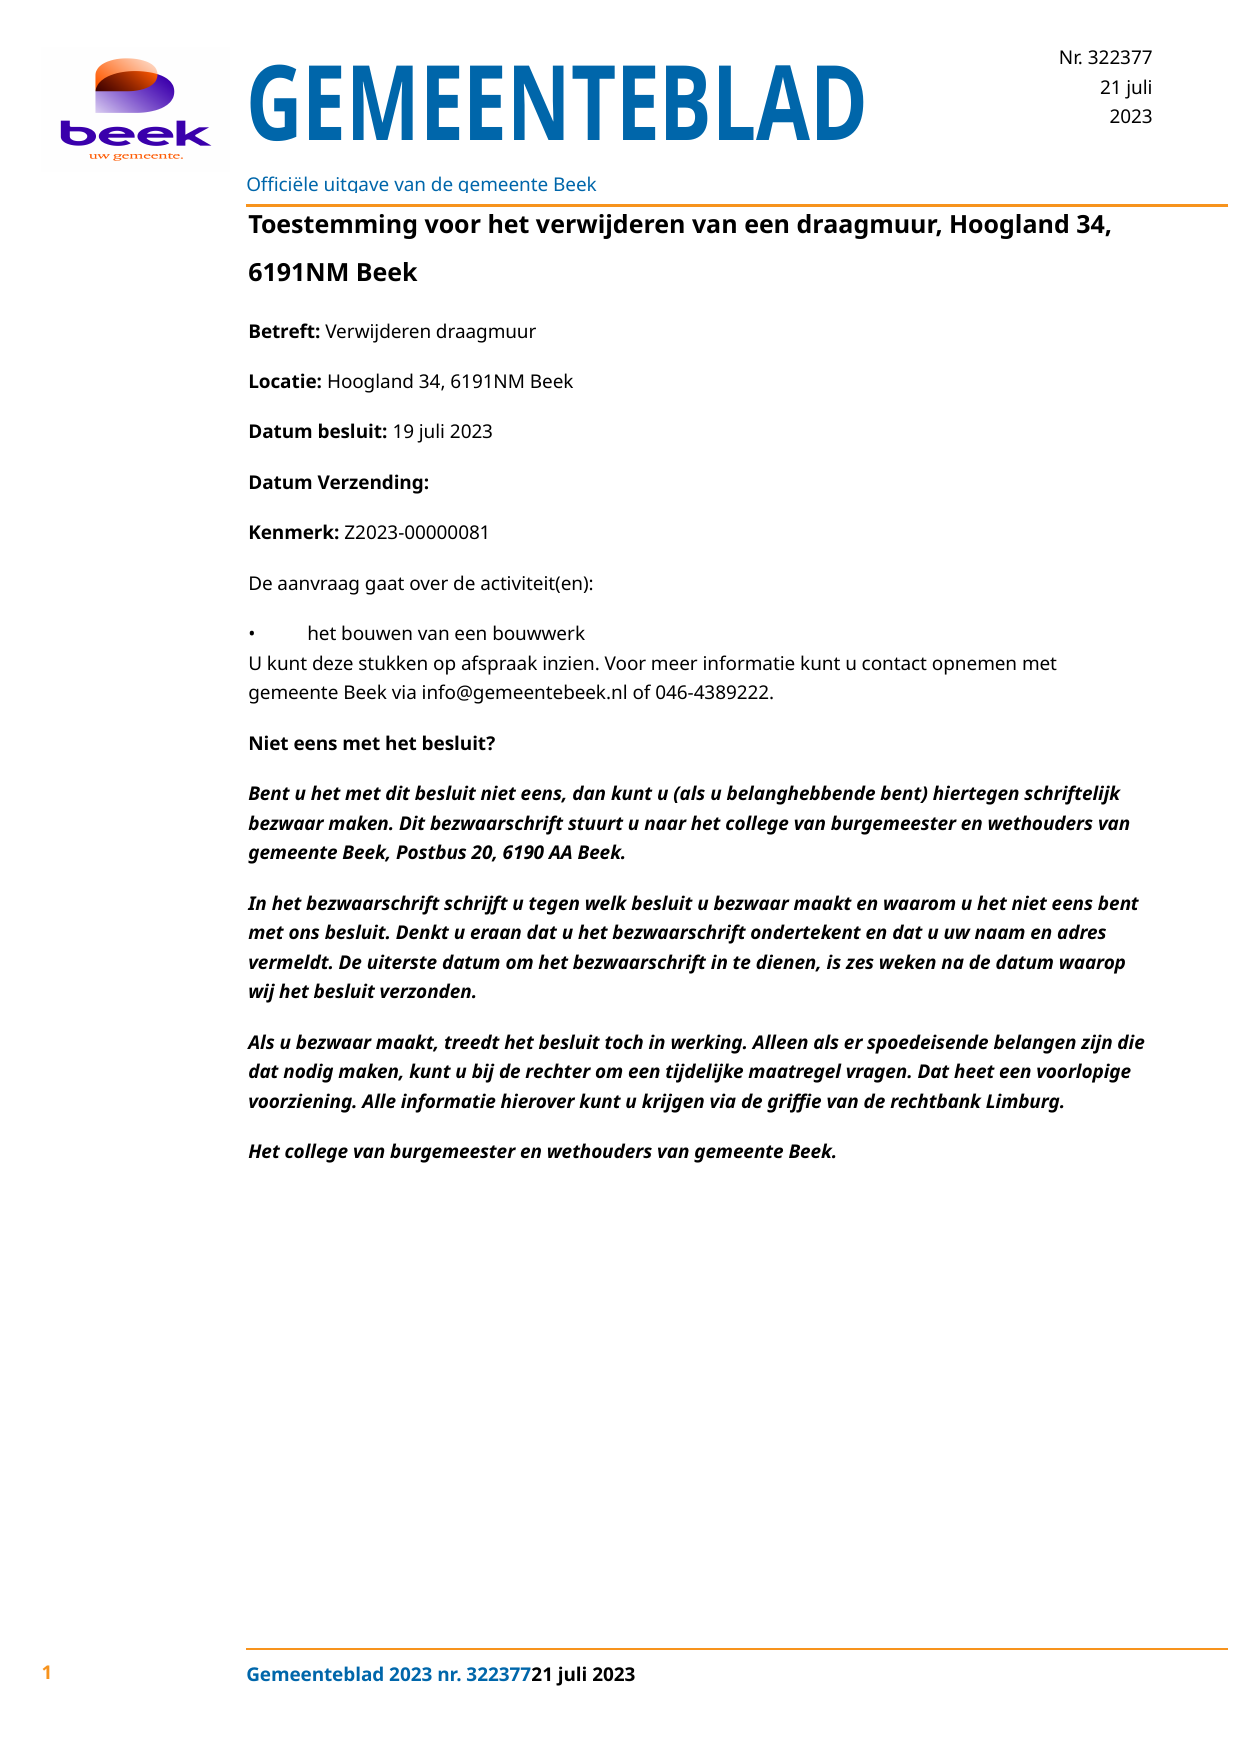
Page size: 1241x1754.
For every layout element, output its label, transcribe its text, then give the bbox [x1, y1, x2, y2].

text Toestemming voor het verwijderen van een draagmuur, Hoogland 34, 6191NM Beek [248, 207, 1152, 288]
picture [41, 47, 231, 172]
list het bouwen van een bouwwerk [248, 620, 1152, 646]
text Kenmerk: Z2023-00000081 [248, 519, 1152, 545]
text Locatie: Hoogland 34, 6191NM Beek [248, 368, 1152, 394]
text Niet eens met het besluit? [248, 730, 1152, 756]
text Als u bezwaar maakt, treedt het besluit toch in werking. Alleen als er spoedeisende belangen zijn die dat nodig maken, kunt u bij de rechter om een tijdelijke maatregel vragen. Dat heet een voorlopige voorziening. Alle informatie hierover kunt u krijgen via de griffie van de rechtbank Limburg. [248, 1029, 1152, 1114]
text Datum besluit: 19 juli 2023 [248, 419, 1152, 444]
text In het bezwaarschrift schrijft u tegen welk besluit u bezwaar maakt en waarom u het niet eens bent met ons besluit. Denkt u eraan dat u het bezwaarschrift ondertekent en dat u uw naam en adres vermeldt. De uiterste datum om het bezwaarschrift in te dienen, is zes weken na de datum waarop wij het besluit verzonden. [248, 890, 1152, 1004]
text Betreft: Verwijderen draagmuur [248, 318, 1152, 344]
text De aanvraag gaat over de activiteit(en): [248, 570, 1152, 596]
text Bent u het met dit besluit niet eens, dan kunt u (als u belanghebbende bent) hiertegen schriftelijk bezwaar maken. Dit bezwaarschrift stuurt u naar het college van burgemeester en wethouders van gemeente Beek, Postbus 20, 6190 AA Beek. [248, 780, 1152, 865]
text Het college van burgemeester en wethouders van gemeente Beek. [248, 1139, 1152, 1164]
text Datum Verzending: [248, 469, 1152, 495]
text U kunt deze stukken op afspraak inzien. Voor meer informatie kunt u contact opnemen met gemeente Beek via info@gemeentebeek.nl of 046-4389222. [248, 650, 1152, 705]
